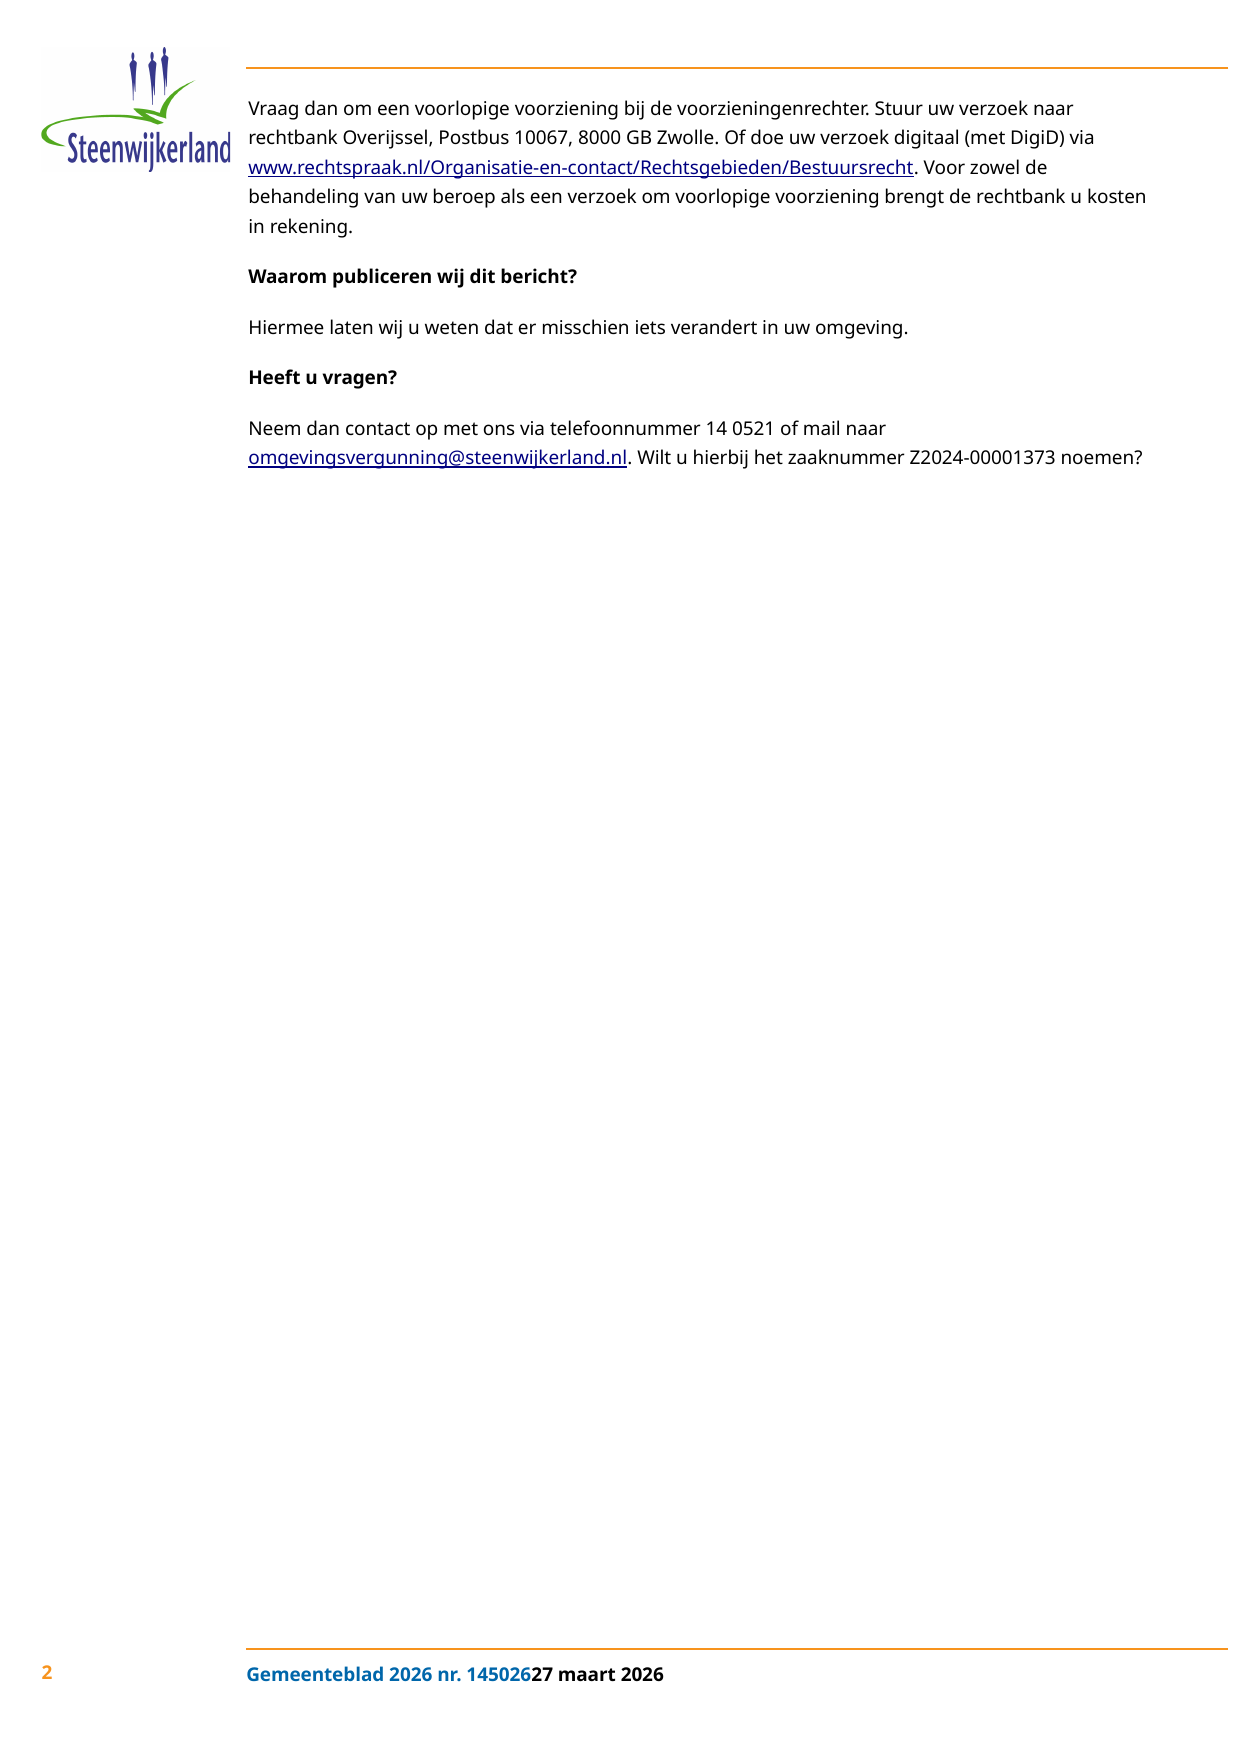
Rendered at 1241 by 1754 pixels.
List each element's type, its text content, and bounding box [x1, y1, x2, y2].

text Hiermee laten wij u weten dat er misschien iets verandert in uw omgeving. [248, 314, 1152, 340]
text Neem dan contact op met ons via telefoonnummer 14 0521 of mail naar omgevingsvergunning@steenwijkerland.nl. Wilt u hierbij het zaaknummer Z2024-00001373 noemen? [248, 415, 1152, 470]
text Heeft u vragen? [248, 364, 1152, 390]
text Vraag dan om een voorlopige voorziening bij de voorzieningenrechter. Stuur uw verzoek naar rechtbank Overijssel, Postbus 10067, 8000 GB Zwolle. Of doe uw verzoek digitaal (met DigiD) via www.rechtspraak.nl/Organisatie-en-contact/Rechtsgebieden/Bestuursrecht. Voor zowel de behandeling van uw beroep als een verzoek om voorlopige voorziening brengt de rechtbank u kosten in rekening. [248, 95, 1152, 239]
picture [41, 47, 231, 172]
text Waarom publiceren wij dit bericht? [248, 263, 1152, 289]
